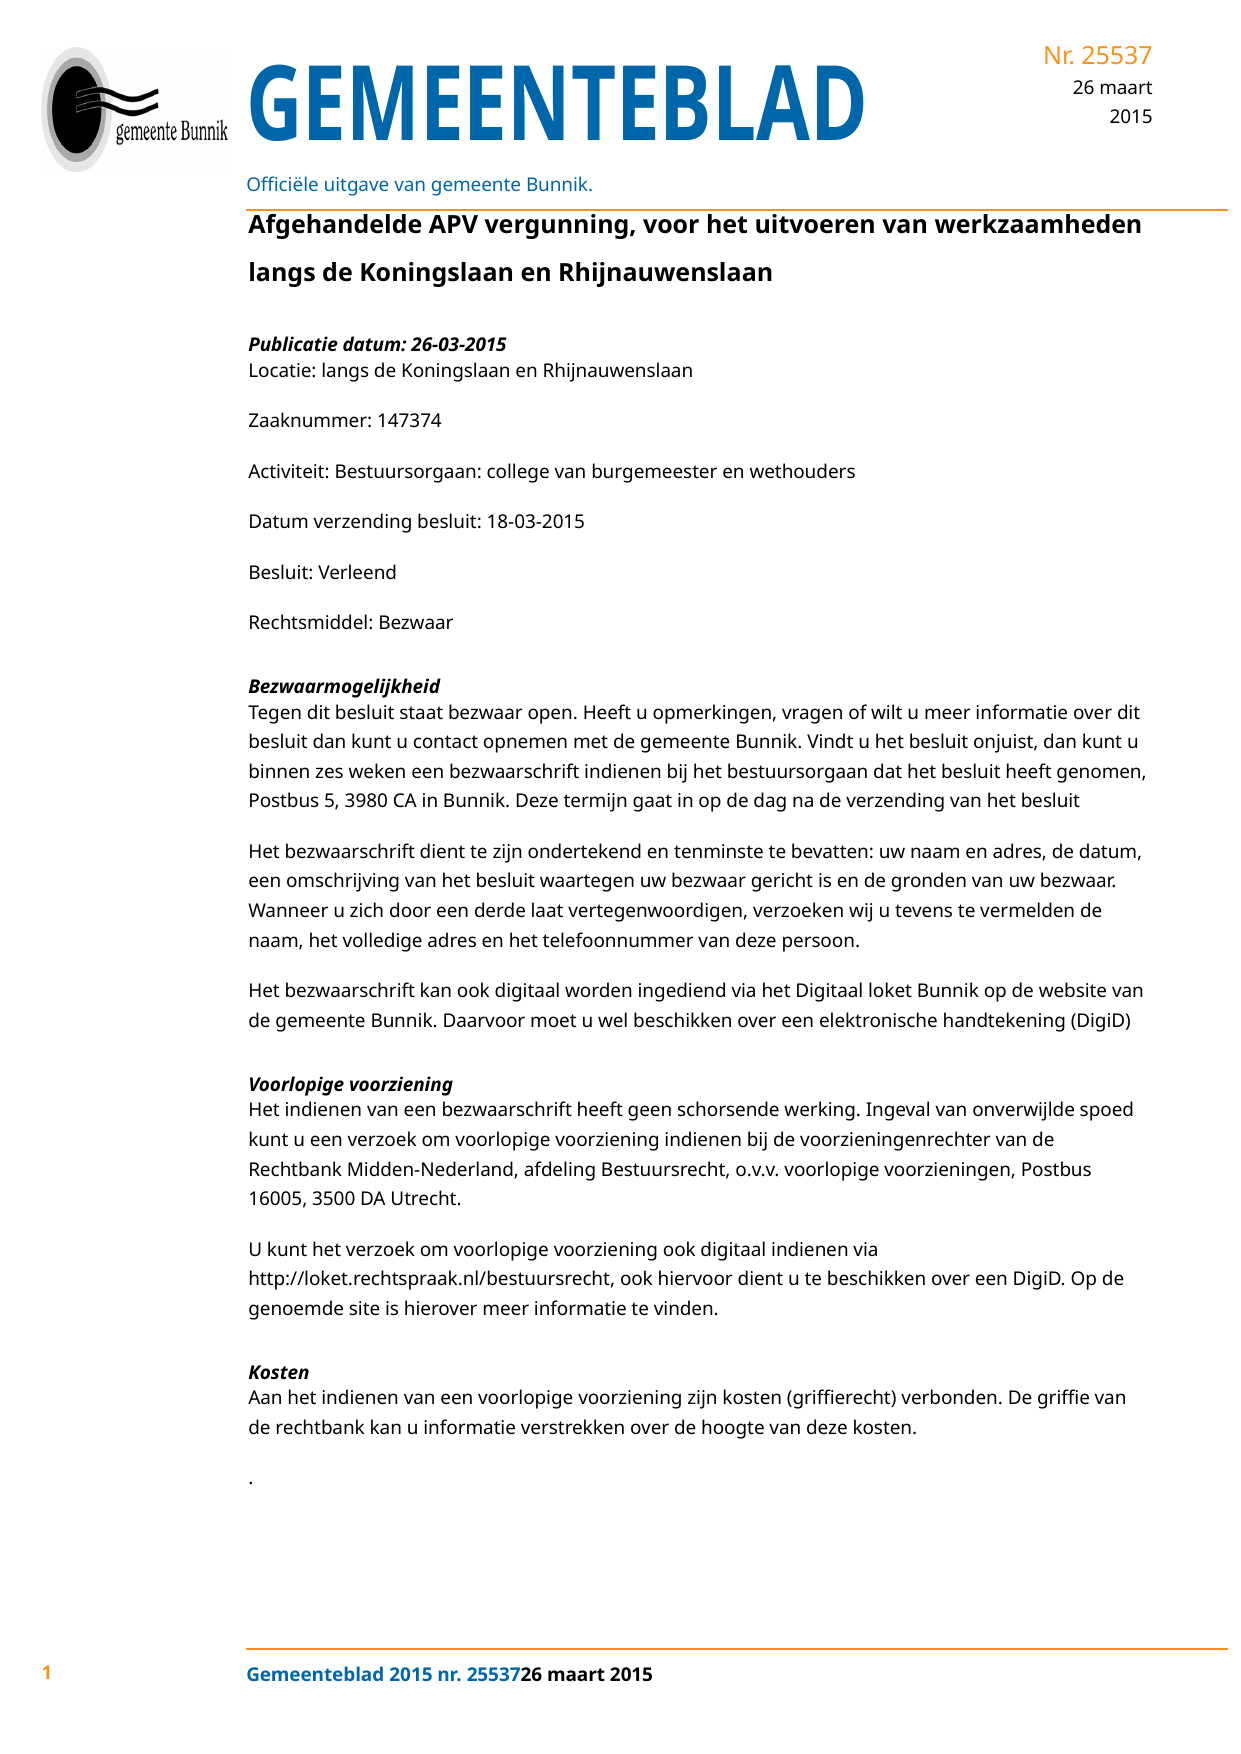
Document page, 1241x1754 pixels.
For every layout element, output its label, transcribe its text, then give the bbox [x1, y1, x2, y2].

text Activiteit: Bestuursorgaan: college van burgemeester en wethouders [248, 458, 1152, 484]
text Bezwaarmogelijkheid [248, 673, 1152, 699]
text Zaaknummer: 147374 [248, 408, 1152, 433]
text U kunt het verzoek om voorlopige voorziening ook digitaal indienen via http://loket.rechtspraak.nl/bestuursrecht, ook hiervoor dient u te beschikken over een DigiD. Op de genoemde site is hierover meer informatie te vinden. [248, 1236, 1152, 1321]
text . [248, 1464, 1152, 1490]
picture [41, 47, 231, 172]
text Kosten [248, 1359, 1152, 1384]
text Het indienen van een bezwaarschrift heeft geen schorsende werking. Ingeval van onverwijlde spoed kunt u een verzoek om voorlopige voorziening indienen bij de voorzieningenrechter van de Rechtbank Midden-Nederland, afdeling Bestuursrecht, o.v.v. voorlopige voorzieningen, Postbus 16005, 3500 DA Utrecht. [248, 1097, 1152, 1211]
text Datum verzending besluit: 18-03-2015 [248, 508, 1152, 534]
text Rechtsmiddel: Bezwaar [248, 609, 1152, 635]
text Afgehandelde APV vergunning, voor het uitvoeren van werkzaamheden langs de Koningslaan en Rhijnauwenslaan [248, 211, 1152, 288]
text Aan het indienen van een voorlopige voorziening zijn kosten (griffierecht) verbonden. De griffie van de rechtbank kan u informatie verstrekken over de hoogte van deze kosten. [248, 1384, 1152, 1440]
text Tegen dit besluit staat bezwaar open. Heeft u opmerkingen, vragen of wilt u meer informatie over dit besluit dan kunt u contact opnemen met de gemeente Bunnik. Vindt u het besluit onjuist, dan kunt u binnen zes weken een bezwaarschrift indienen bij het bestuursorgaan dat het besluit heeft genomen, Postbus 5, 3980 CA in Bunnik. Deze termijn gaat in op de dag na de verzending van het besluit [248, 699, 1152, 813]
text Het bezwaarschrift kan ook digitaal worden ingediend via het Digitaal loket Bunnik op de website van de gemeente Bunnik. Daarvoor moet u wel beschikken over een elektronische handtekening (DigiD) [248, 977, 1152, 1033]
text Voorlopige voorziening [248, 1071, 1152, 1097]
text Het bezwaarschrift dient te zijn ondertekend en tenminste te bevatten: uw naam en adres, de datum, een omschrijving van het besluit waartegen uw bezwaar gericht is en de gronden van uw bezwaar. Wanneer u zich door een derde laat vertegenwoordigen, verzoeken wij u tevens te vermelden de naam, het volledige adres en het telefoonnummer van deze persoon. [248, 838, 1152, 953]
text Besluit: Verleend [248, 559, 1152, 584]
text Publicatie datum: 26-03-2015 [248, 331, 1152, 357]
text Locatie: langs de Koningslaan en Rhijnauwenslaan [248, 357, 1152, 383]
